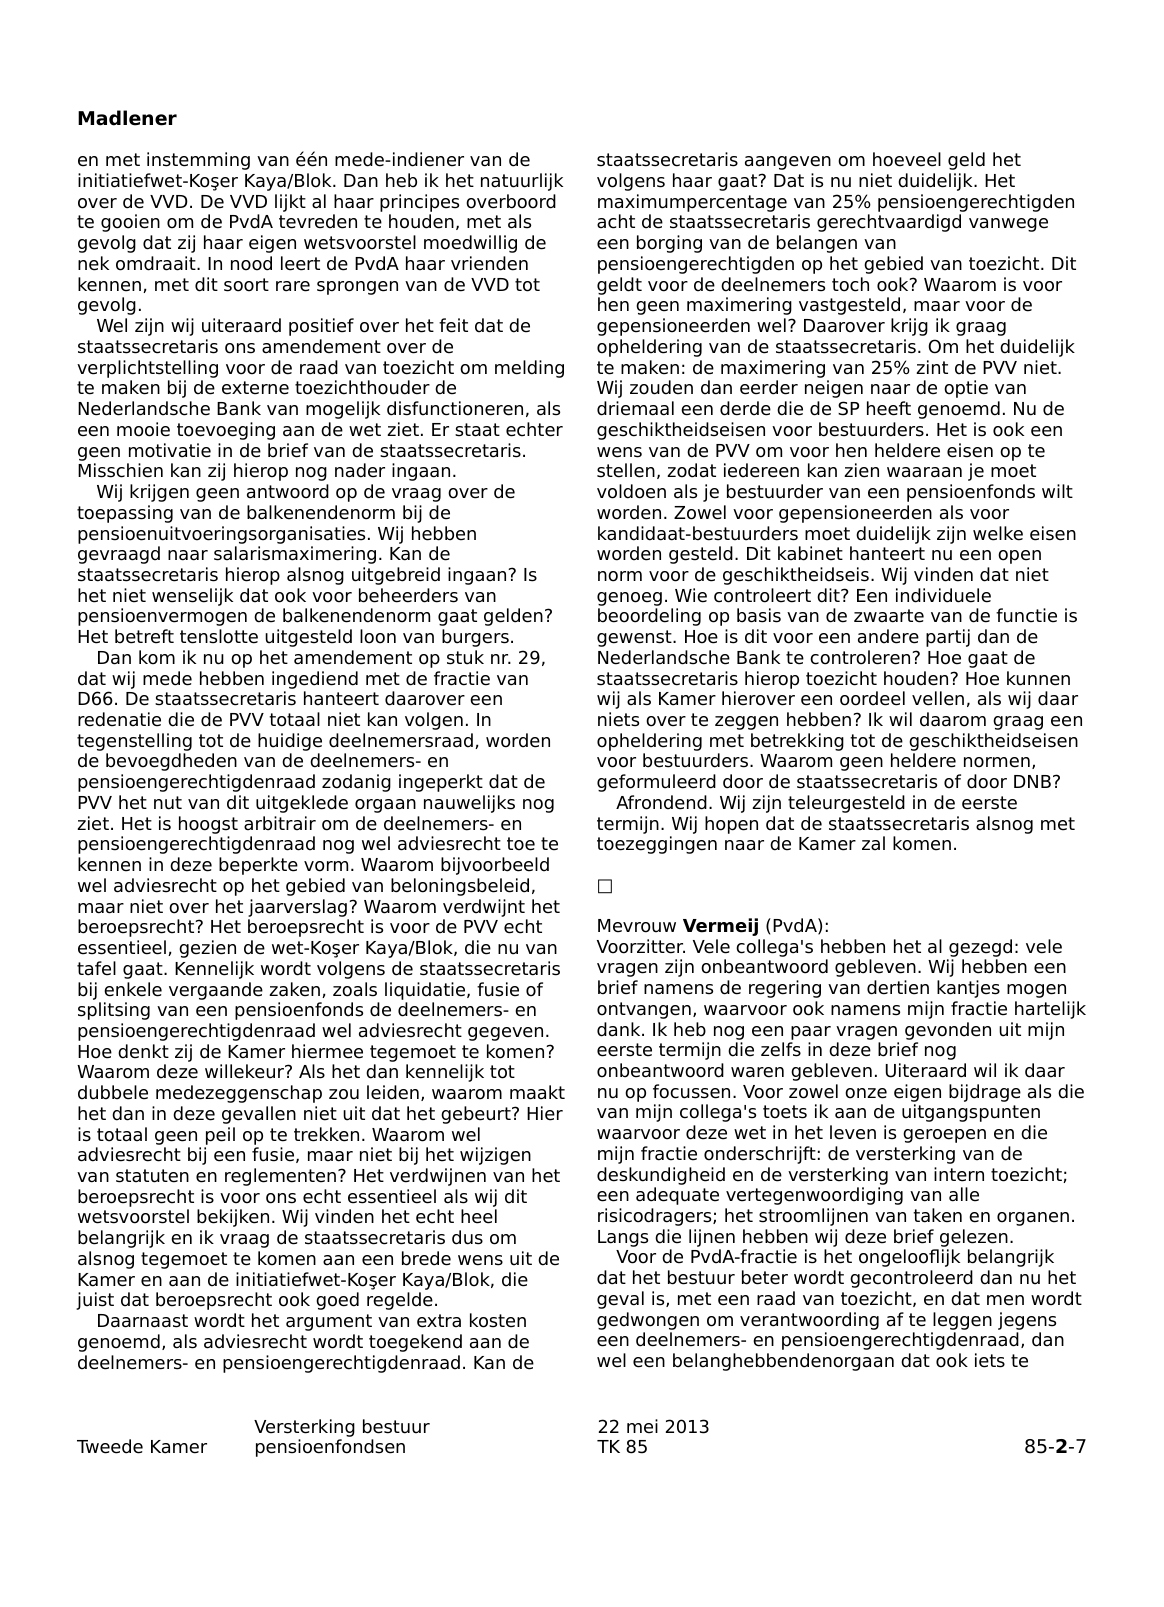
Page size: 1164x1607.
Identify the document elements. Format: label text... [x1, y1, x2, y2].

text Wij krijgen geen antwoord op de vraag over de toepassing van de balkenendenorm bij de pensioenuitvoeringsorganisaties. Wij hebben gevraagd naar salarismaximering. Kan de staatssecretaris hierop alsnog uitgebreid ingaan? Is het niet wenselijk dat ook voor beheerders van pensioenvermogen de balkenendenorm gaat gelden? Het betreft tenslotte uitgesteld loon van burgers. [77, 482, 567, 648]
text Voor de PvdA-fractie is het ongelooflijk belangrijk dat het bestuur beter wordt gecontroleerd dan nu het geval is, met een raad van toezicht, en dat men wordt gedwongen om verantwoording af te leggen jegens een deelnemers- en pensioengerechtigdenraad, dan wel een belanghebbendenorgaan dat ook iets te [596, 1247, 1087, 1372]
text Dan kom ik nu op het amendement op stuk nr. 29, dat wij mede hebben ingediend met de fractie van D66. De staatssecretaris hanteert daarover een redenatie die de PVV totaal niet kan volgen. In tegenstelling tot de huidige deelnemersraad, worden de bevoegdheden van de deelnemers- en pensioengerechtigdenraad zodanig ingeperkt dat de PVV het nut van dit uitgeklede orgaan nauwelijks nog ziet. Het is hoogst arbitrair om de deelnemers- en pensioengerechtigdenraad nog wel adviesrecht toe te kennen in deze beperkte vorm. Waarom bijvoorbeeld wel adviesrecht op het gebied van beloningsbeleid, maar niet over het jaarverslag? Waarom verdwijnt het beroepsrecht? Het beroepsrecht is voor de PVV echt essentieel, gezien de wet-Koşer Kaya/Blok, die nu van tafel gaat. Kennelijk wordt volgens de staatssecretaris bij enkele vergaande zaken, zoals liquidatie, fusie of splitsing van een pensioenfonds de deelnemers- en pensioengerechtigdenraad wel adviesrecht gegeven. Hoe denkt zij de Kamer hiermee tegemoet te komen? Waarom deze willekeur? Als het dan kennelijk tot dubbele medezeggenschap zou leiden, waarom maakt het dan in deze gevallen niet uit dat het gebeurt? Hier is totaal geen peil op te trekken. Waarom wel adviesrecht bij een fusie, maar niet bij het wijzigen van statuten en reglementen? Het verdwijnen van het beroepsrecht is voor ons echt essentieel als wij dit wetsvoorstel bekijken. Wij vinden het echt heel belangrijk en ik vraag de staatssecretaris dus om alsnog tegemoet te komen aan een brede wens uit de Kamer en aan de initiatiefwet-Koşer Kaya/Blok, die juist dat beroepsrecht ook goed regelde. [77, 648, 567, 1311]
text Wel zijn wij uiteraard positief over het feit dat de staatssecretaris ons amendement over de verplichtstelling voor de raad van toezicht om melding te maken bij de externe toezichthouder de Nederlandsche Bank van mogelijk disfunctioneren, als een mooie toevoeging aan de wet ziet. Er staat echter geen motivatie in de brief van de staatssecretaris. Misschien kan zij hierop nog nader ingaan. [77, 316, 567, 482]
text en met instemming van één mede-indiener van de initiatiefwet-Koşer Kaya/Blok. Dan heb ik het natuurlijk over de VVD. De VVD lijkt al haar principes overboord te gooien om de PvdA tevreden te houden, met als gevolg dat zij haar eigen wetsvoorstel moedwillig de nek omdraait. In nood leert de PvdA haar vrienden kennen, met dit soort rare sprongen van de VVD tot gevolg. [77, 150, 567, 316]
text Mevrouw Vermeij (PvdA): [596, 916, 1087, 936]
text staatssecretaris aangeven om hoeveel geld het volgens haar gaat? Dat is nu niet duidelijk. Het maximumpercentage van 25% pensioengerechtigden acht de staatssecretaris gerechtvaardigd vanwege een borging van de belangen van pensioengerechtigden op het gebied van toezicht. Dit geldt voor de deelnemers toch ook? Waarom is voor hen geen maximering vastgesteld, maar voor de gepensioneerden wel? Daarover krijg ik graag opheldering van de staatssecretaris. Om het duidelijk te maken: de maximering van 25% zint de PVV niet. Wij zouden dan eerder neigen naar de optie van driemaal een derde die de SP heeft genoemd. Nu de geschiktheidseisen voor bestuurders. Het is ook een wens van de PVV om voor hen heldere eisen op te stellen, zodat iedereen kan zien waaraan je moet voldoen als je bestuurder van een pensioenfonds wilt worden. Zowel voor gepensioneerden als voor kandidaat-bestuurders moet duidelijk zijn welke eisen worden gesteld. Dit kabinet hanteert nu een open norm voor de geschiktheidseis. Wij vinden dat niet genoeg. Wie controleert dit? Een individuele beoordeling op basis van de zwaarte van de functie is gewenst. Hoe is dit voor een andere partij dan de Nederlandsche Bank te controleren? Hoe gaat de staatssecretaris hierop toezicht houden? Hoe kunnen wij als Kamer hierover een oordeel vellen, als wij daar niets over te zeggen hebben? Ik wil daarom graag een opheldering met betrekking tot de geschiktheidseisen voor bestuurders. Waarom geen heldere normen, geformuleerd door de staatssecretaris of door DNB? [596, 150, 1087, 793]
text □ [596, 875, 1087, 896]
text Voorzitter. Vele collega's hebben het al gezegd: vele vragen zijn onbeantwoord gebleven. Wij hebben een brief namens de regering van dertien kantjes mogen ontvangen, waarvoor ook namens mijn fractie hartelijk dank. Ik heb nog een paar vragen gevonden uit mijn eerste termijn die zelfs in deze brief nog onbeantwoord waren gebleven. Uiteraard wil ik daar nu op focussen. Voor zowel onze eigen bijdrage als die van mijn collega's toets ik aan de uitgangspunten waarvoor deze wet in het leven is geroepen en die mijn fractie onderschrijft: de versterking van de deskundigheid en de versterking van intern toezicht; een adequate vertegenwoordiging van alle risicodragers; het stroomlijnen van taken en organen. Langs die lijnen hebben wij deze brief gelezen. [596, 936, 1087, 1247]
text Afrondend. Wij zijn teleurgesteld in de eerste termijn. Wij hopen dat de staatssecretaris alsnog met toezeggingen naar de Kamer zal komen. [596, 793, 1087, 855]
text Daarnaast wordt het argument van extra kosten genoemd, als adviesrecht wordt toegekend aan de deelnemers- en pensioengerechtigdenraad. Kan de [77, 1311, 567, 1373]
